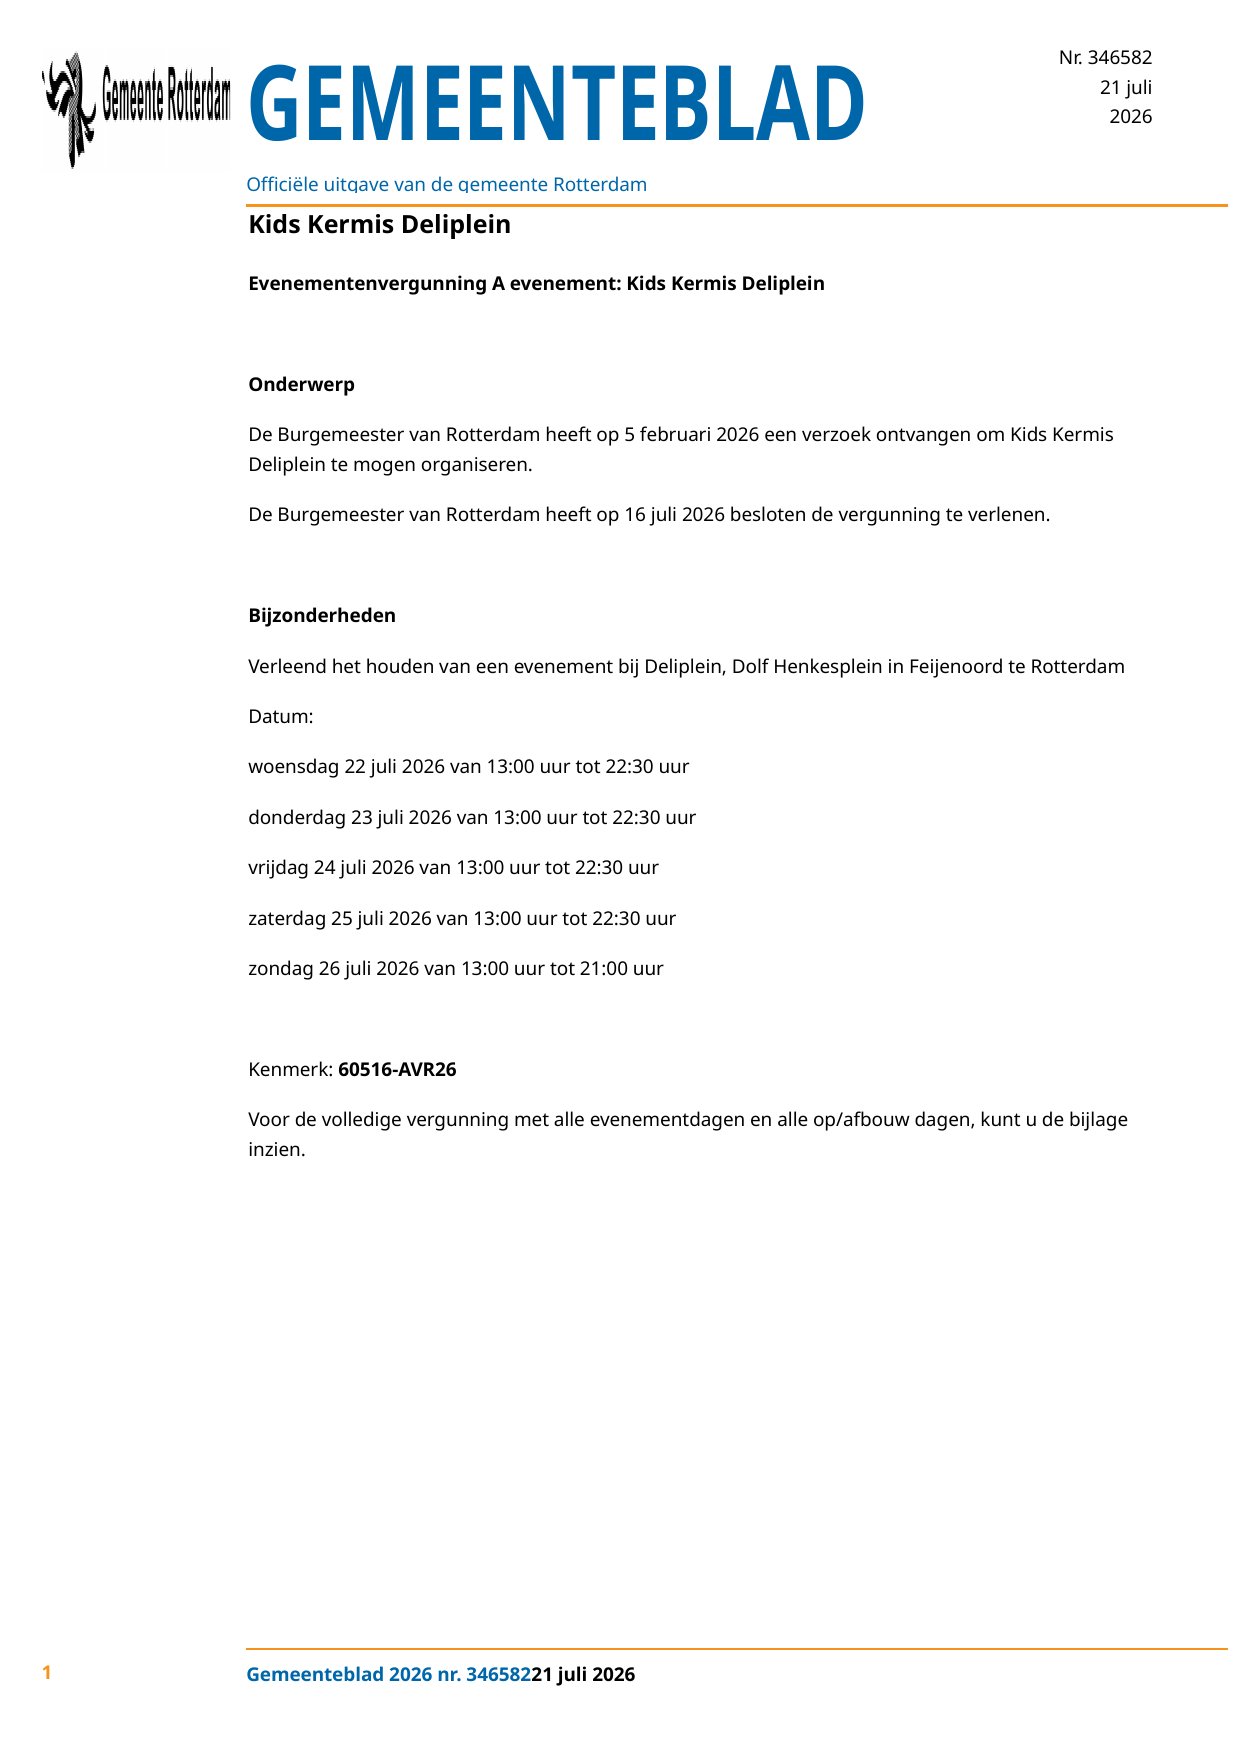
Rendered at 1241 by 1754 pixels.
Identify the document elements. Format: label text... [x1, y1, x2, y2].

text zondag 26 juli 2026 van 13:00 uur tot 21:00 uur [248, 955, 1152, 981]
text Datum: [248, 703, 1152, 729]
text donderdag 23 juli 2026 van 13:00 uur tot 22:30 uur [248, 804, 1152, 830]
text woensdag 22 juli 2026 van 13:00 uur tot 22:30 uur [248, 754, 1152, 779]
text Kids Kermis Deliplein [248, 207, 1152, 241]
picture [41, 47, 231, 172]
text Voor de volledige vergunning met alle evenementdagen en alle op/afbouw dagen, kunt u de bijlage inzien. [248, 1107, 1152, 1162]
text Kenmerk: 60516-AVR26 [248, 1056, 1152, 1082]
text Verleend het houden van een evenement bij Deliplein, Dolf Henkesplein in Feijenoord te Rotterdam [248, 653, 1152, 678]
text zaterdag 25 juli 2026 van 13:00 uur tot 22:30 uur [248, 905, 1152, 931]
text vrijdag 24 juli 2026 van 13:00 uur tot 22:30 uur [248, 854, 1152, 880]
text De Burgemeester van Rotterdam heeft op 5 februari 2026 een verzoek ontvangen om Kids Kermis Deliplein te mogen organiseren. [248, 422, 1152, 477]
text Bijzonderheden [248, 602, 1152, 628]
text Onderwerp [248, 371, 1152, 397]
text Evenementenvergunning A evenement: Kids Kermis Deliplein [248, 270, 1152, 296]
text De Burgemeester van Rotterdam heeft op 16 juli 2026 besloten de vergunning te verlenen. [248, 502, 1152, 527]
